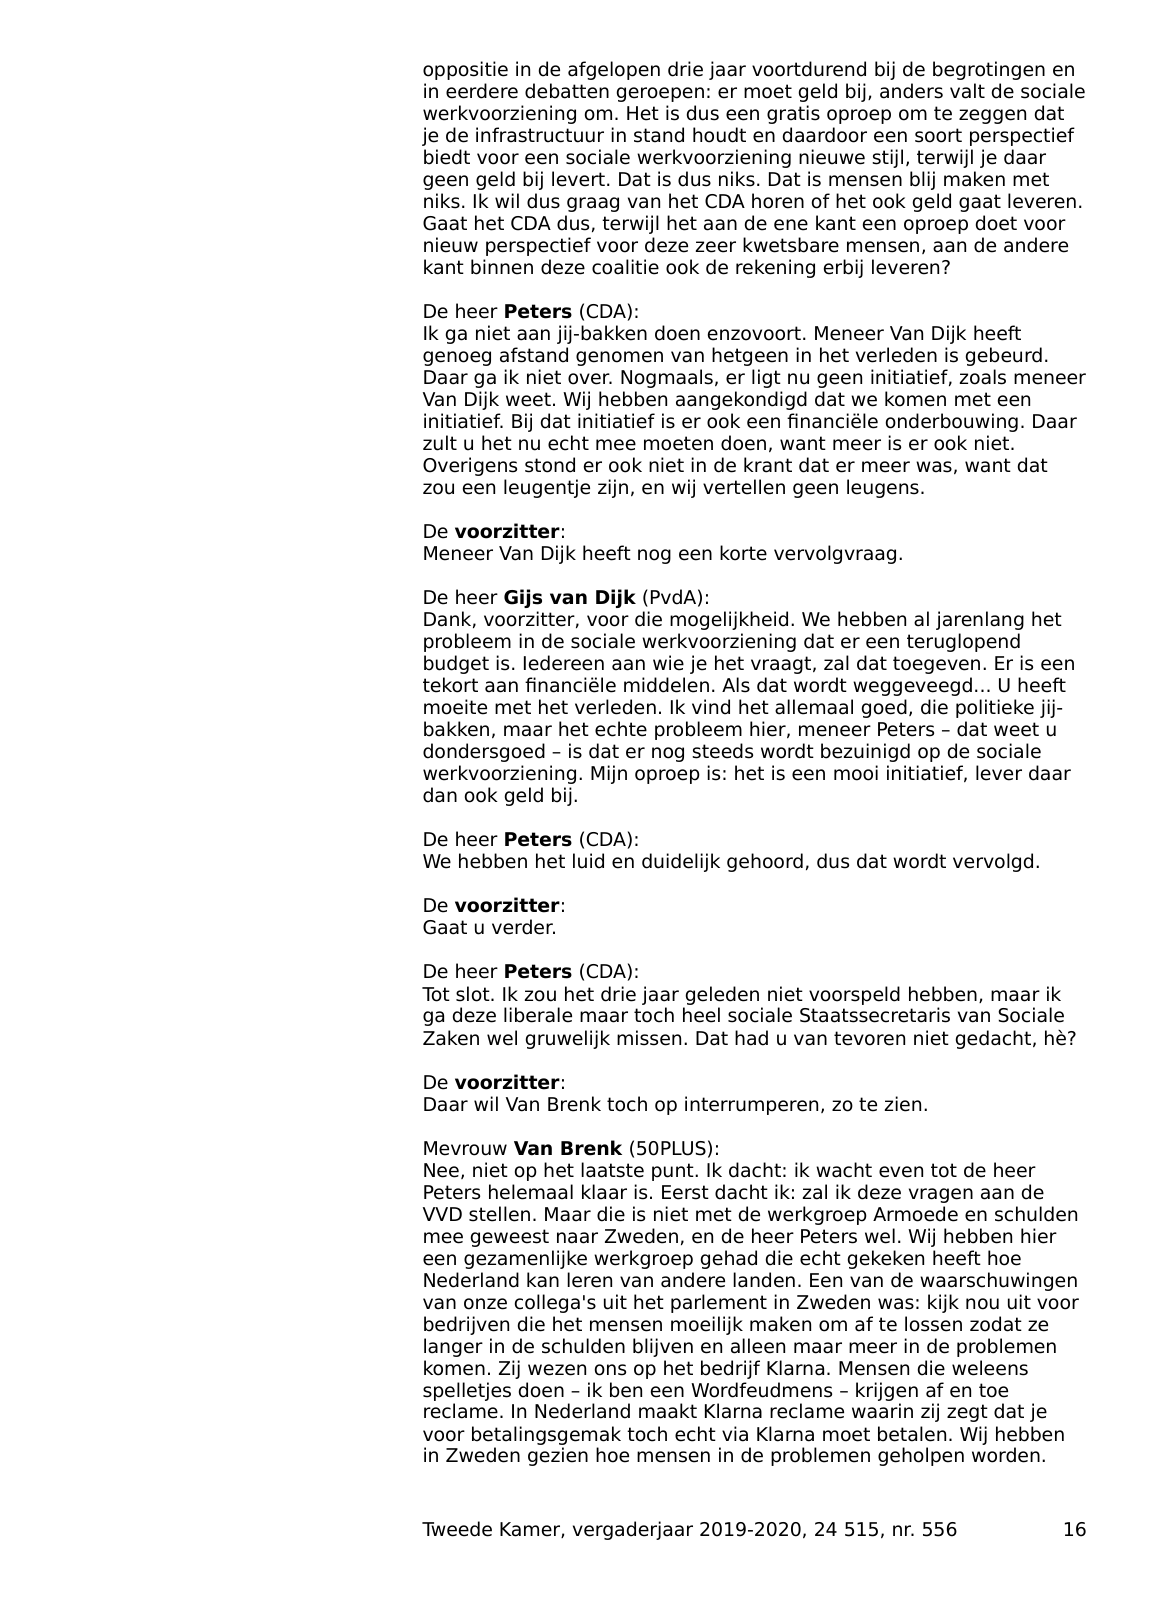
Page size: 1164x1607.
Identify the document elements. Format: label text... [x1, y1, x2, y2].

text oppositie in de afgelopen drie jaar voortdurend bij de begrotingen en in eerdere debatten geroepen: er moet geld bij, anders valt de sociale werkvoorziening om. Het is dus een gratis oproep om te zeggen dat je de infrastructuur in stand houdt en daardoor een soort perspectief biedt voor een sociale werkvoorziening nieuwe stijl, terwijl je daar geen geld bij levert. Dat is dus niks. Dat is mensen blij maken met niks. Ik wil dus graag van het CDA horen of het ook geld gaat leveren. Gaat het CDA dus, terwijl het aan de ene kant een oproep doet voor nieuw perspectief voor deze zeer kwetsbare mensen, aan de andere kant binnen deze coalitie ook de rekening erbij leveren? [422, 59, 1087, 279]
text De heer Gijs van Dijk (PvdA): [422, 587, 1087, 609]
text Mevrouw Van Brenk (50PLUS): [422, 1138, 1087, 1160]
text De heer Peters (CDA): [422, 829, 1087, 851]
text Meneer Van Dijk heeft nog een korte vervolgvraag. [422, 543, 1087, 565]
text De voorzitter: [422, 521, 1087, 543]
text De voorzitter: [422, 895, 1087, 917]
text De heer Peters (CDA): [422, 961, 1087, 983]
text De voorzitter: [422, 1072, 1087, 1093]
text Ik ga niet aan jij-bakken doen enzovoort. Meneer Van Dijk heeft genoeg afstand genomen van hetgeen in het verleden is gebeurd. Daar ga ik niet over. Nogmaals, er ligt nu geen initiatief, zoals meneer Van Dijk weet. Wij hebben aangekondigd dat we komen met een initiatief. Bij dat initiatief is er ook een financiële onderbouwing. Daar zult u het nu echt mee moeten doen, want meer is er ook niet. Overigens stond er ook niet in de krant dat er meer was, want dat zou een leugentje zijn, en wij vertellen geen leugens. [422, 323, 1087, 499]
text Nee, niet op het laatste punt. Ik dacht: ik wacht even tot de heer Peters helemaal klaar is. Eerst dacht ik: zal ik deze vragen aan de VVD stellen. Maar die is niet met de werkgroep Armoede en schulden mee geweest naar Zweden, en de heer Peters wel. Wij hebben hier een gezamenlijke werkgroep gehad die echt gekeken heeft hoe Nederland kan leren van andere landen. Een van de waarschuwingen van onze collega's uit het parlement in Zweden was: kijk nou uit voor bedrijven die het mensen moeilijk maken om af te lossen zodat ze langer in de schulden blijven en alleen maar meer in de problemen komen. Zij wezen ons op het bedrijf Klarna. Mensen die weleens spelletjes doen – ik ben een Wordfeudmens – krijgen af en toe reclame. In Nederland maakt Klarna reclame waarin zij zegt dat je voor betalingsgemak toch echt via Klarna moet betalen. Wij hebben in Zweden gezien hoe mensen in de problemen geholpen worden. [422, 1160, 1087, 1467]
text Gaat u verder. [422, 917, 1087, 939]
text Daar wil Van Brenk toch op interrumperen, zo te zien. [422, 1093, 1087, 1116]
text Tot slot. Ik zou het drie jaar geleden niet voorspeld hebben, maar ik ga deze liberale maar toch heel sociale Staatssecretaris van Sociale Zaken wel gruwelijk missen. Dat had u van tevoren niet gedacht, hè? [422, 983, 1087, 1049]
text We hebben het luid en duidelijk gehoord, dus dat wordt vervolgd. [422, 851, 1087, 873]
text Dank, voorzitter, voor die mogelijkheid. We hebben al jarenlang het probleem in de sociale werkvoorziening dat er een teruglopend budget is. Iedereen aan wie je het vraagt, zal dat toegeven. Er is een tekort aan financiële middelen. Als dat wordt weggeveegd... U heeft moeite met het verleden. Ik vind het allemaal goed, die politieke jij-bakken, maar het echte probleem hier, meneer Peters – dat weet u dondersgoed – is dat er nog steeds wordt bezuinigd op de sociale werkvoorziening. Mijn oproep is: het is een mooi initiatief, lever daar dan ook geld bij. [422, 609, 1087, 807]
text De heer Peters (CDA): [422, 301, 1087, 323]
